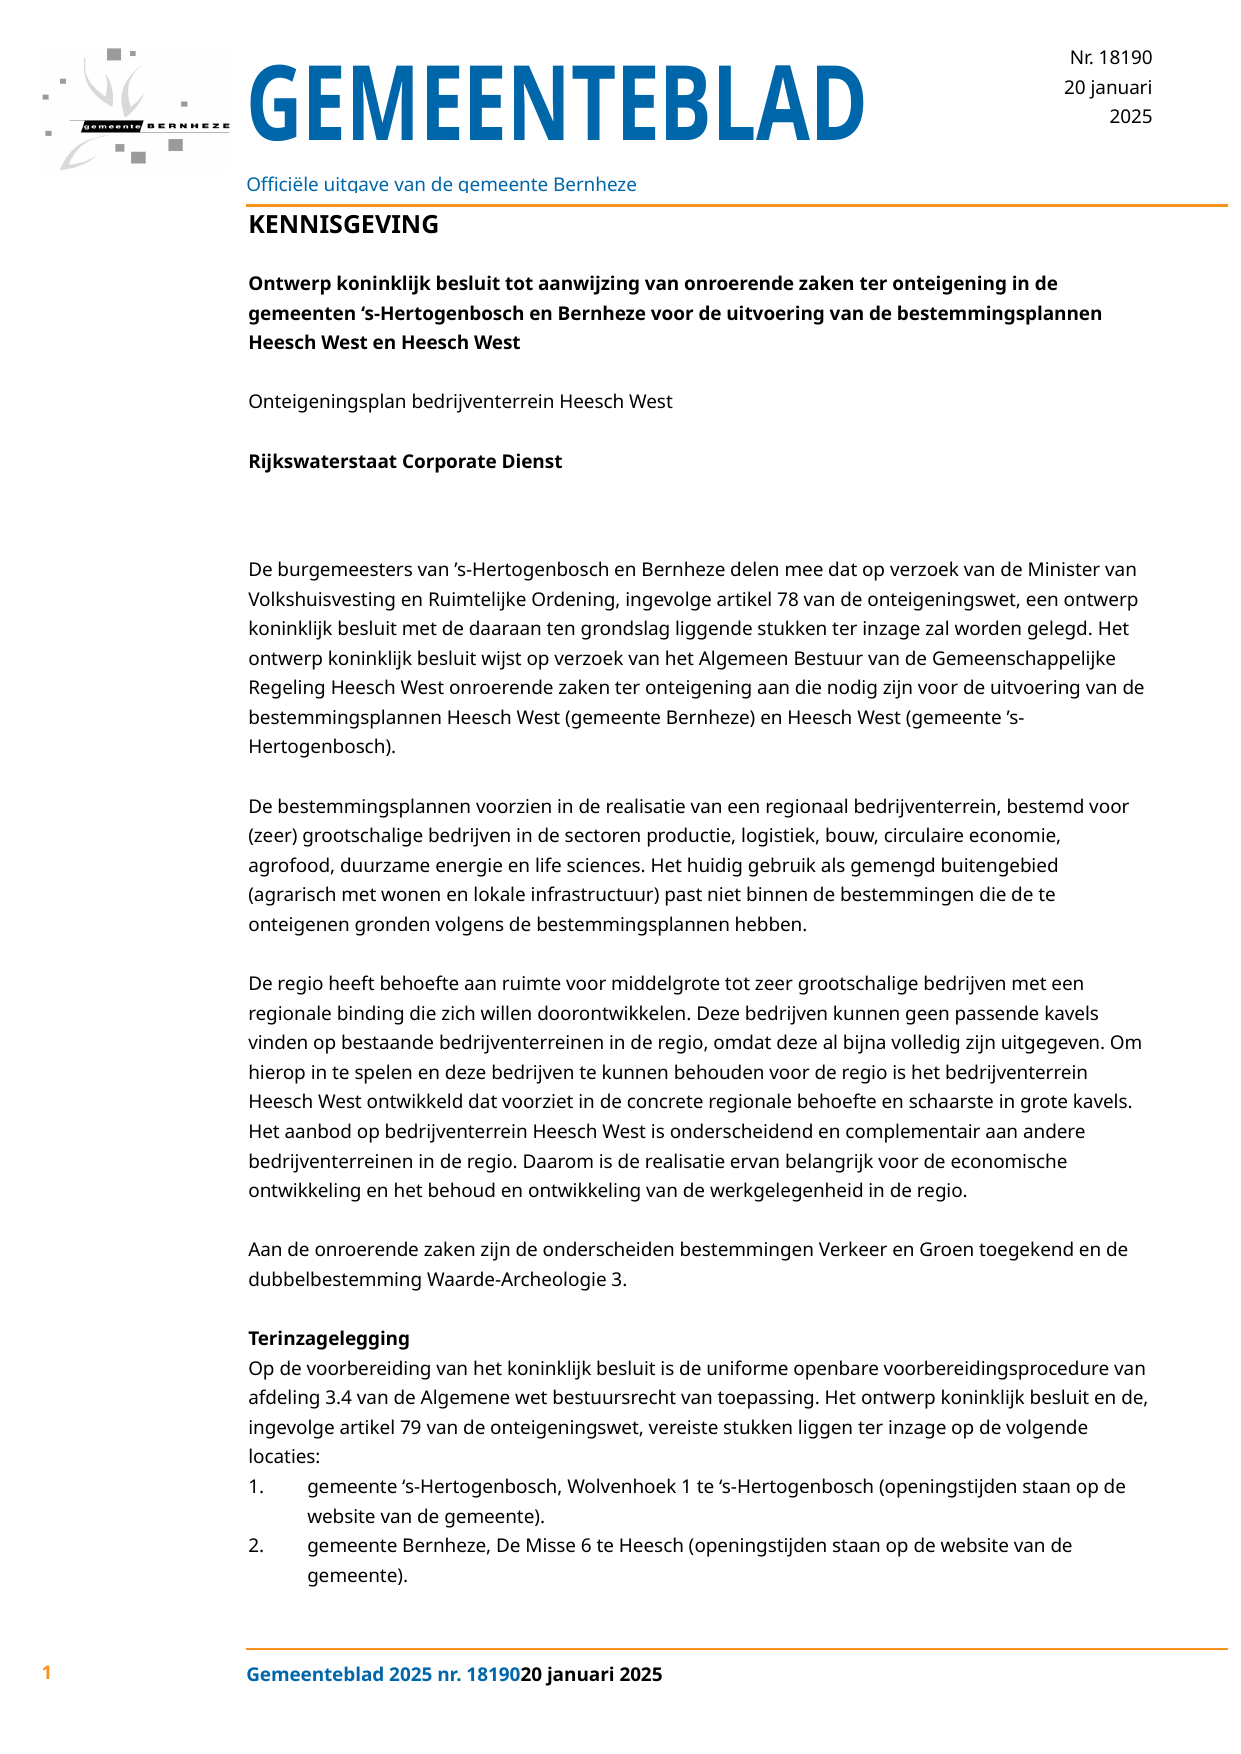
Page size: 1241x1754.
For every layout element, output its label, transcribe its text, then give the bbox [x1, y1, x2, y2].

text De bestemmingsplannen voorzien in de realisatie van een regionaal bedrijventerrein, bestemd voor (zeer) grootschalige bedrijven in de sectoren productie, logistiek, bouw, circulaire economie, agrofood, duurzame energie en life sciences. Het huidig gebruik als gemengd buitengebied (agrarisch met wonen en lokale infrastructuur) past niet binnen de bestemmingen die de te onteigenen gronden volgens de bestemmingsplannen hebben. [248, 793, 1152, 937]
text Ontwerp koninklijk besluit tot aanwijzing van onroerende zaken ter onteigening in de gemeenten ‘s-Hertogenbosch en Bernheze voor de uitvoering van de bestemmingsplannen Heesch West en Heesch West [248, 270, 1152, 355]
list gemeente Bernheze, De Misse 6 te Heesch (openingstijden staan op de website van de gemeente). [248, 1532, 1152, 1588]
text Onteigeningsplan bedrijventerrein Heesch West [248, 389, 1152, 414]
text De regio heeft behoefte aan ruimte voor middelgrote tot zeer grootschalige bedrijven met een regionale binding die zich willen doorontwikkelen. Deze bedrijven kunnen geen passende kavels vinden op bestaande bedrijventerreinen in de regio, omdat deze al bijna volledig zijn uitgegeven. Om hierop in te spelen en deze bedrijven te kunnen behouden voor de regio is het bedrijventerrein Heesch West ontwikkeld dat voorziet in de concrete regionale behoefte en schaarste in grote kavels. Het aanbod op bedrijventerrein Heesch West is onderscheidend en complementair aan andere bedrijventerreinen in de regio. Daarom is de realisatie ervan belangrijk voor de economische ontwikkeling en het behoud en ontwikkeling van de werkgelegenheid in de regio. [248, 970, 1152, 1203]
text KENNISGEVING [248, 207, 1152, 241]
text Op de voorbereiding van het koninklijk besluit is de uniforme openbare voorbereidingsprocedure van afdeling 3.4 van de Algemene wet bestuursrecht van toepassing. Het ontwerp koninklijk besluit en de, ingevolge artikel 79 van de onteigeningswet, vereiste stukken liggen ter inzage op de volgende locaties: [248, 1355, 1152, 1469]
list gemeente ‘s-Hertogenbosch, Wolvenhoek 1 te ‘s-Hertogenbosch (openingstijden staan op de website van de gemeente). [248, 1473, 1152, 1529]
text Terinzagelegging [248, 1325, 1152, 1351]
picture [41, 47, 231, 172]
text De burgemeesters van ’s-Hertogenbosch en Bernheze delen mee dat op verzoek van de Minister van Volkshuisvesting en Ruimtelijke Ordening, ingevolge artikel 78 van de onteigeningswet, een ontwerp koninklijk besluit met de daaraan ten grondslag liggende stukken ter inzage zal worden gelegd. Het ontwerp koninklijk besluit wijst op verzoek van het Algemeen Bestuur van de Gemeenschappelijke Regeling Heesch West onroerende zaken ter onteigening aan die nodig zijn voor de uitvoering van de bestemmingsplannen Heesch West (gemeente Bernheze) en Heesch West (gemeente ’s-Hertogenbosch). [248, 556, 1152, 759]
text Aan de onroerende zaken zijn de onderscheiden bestemmingen Verkeer en Groen toegekend en de dubbelbestemming Waarde-Archeologie 3. [248, 1237, 1152, 1292]
text Rijkswaterstaat Corporate Dienst [248, 448, 1152, 473]
